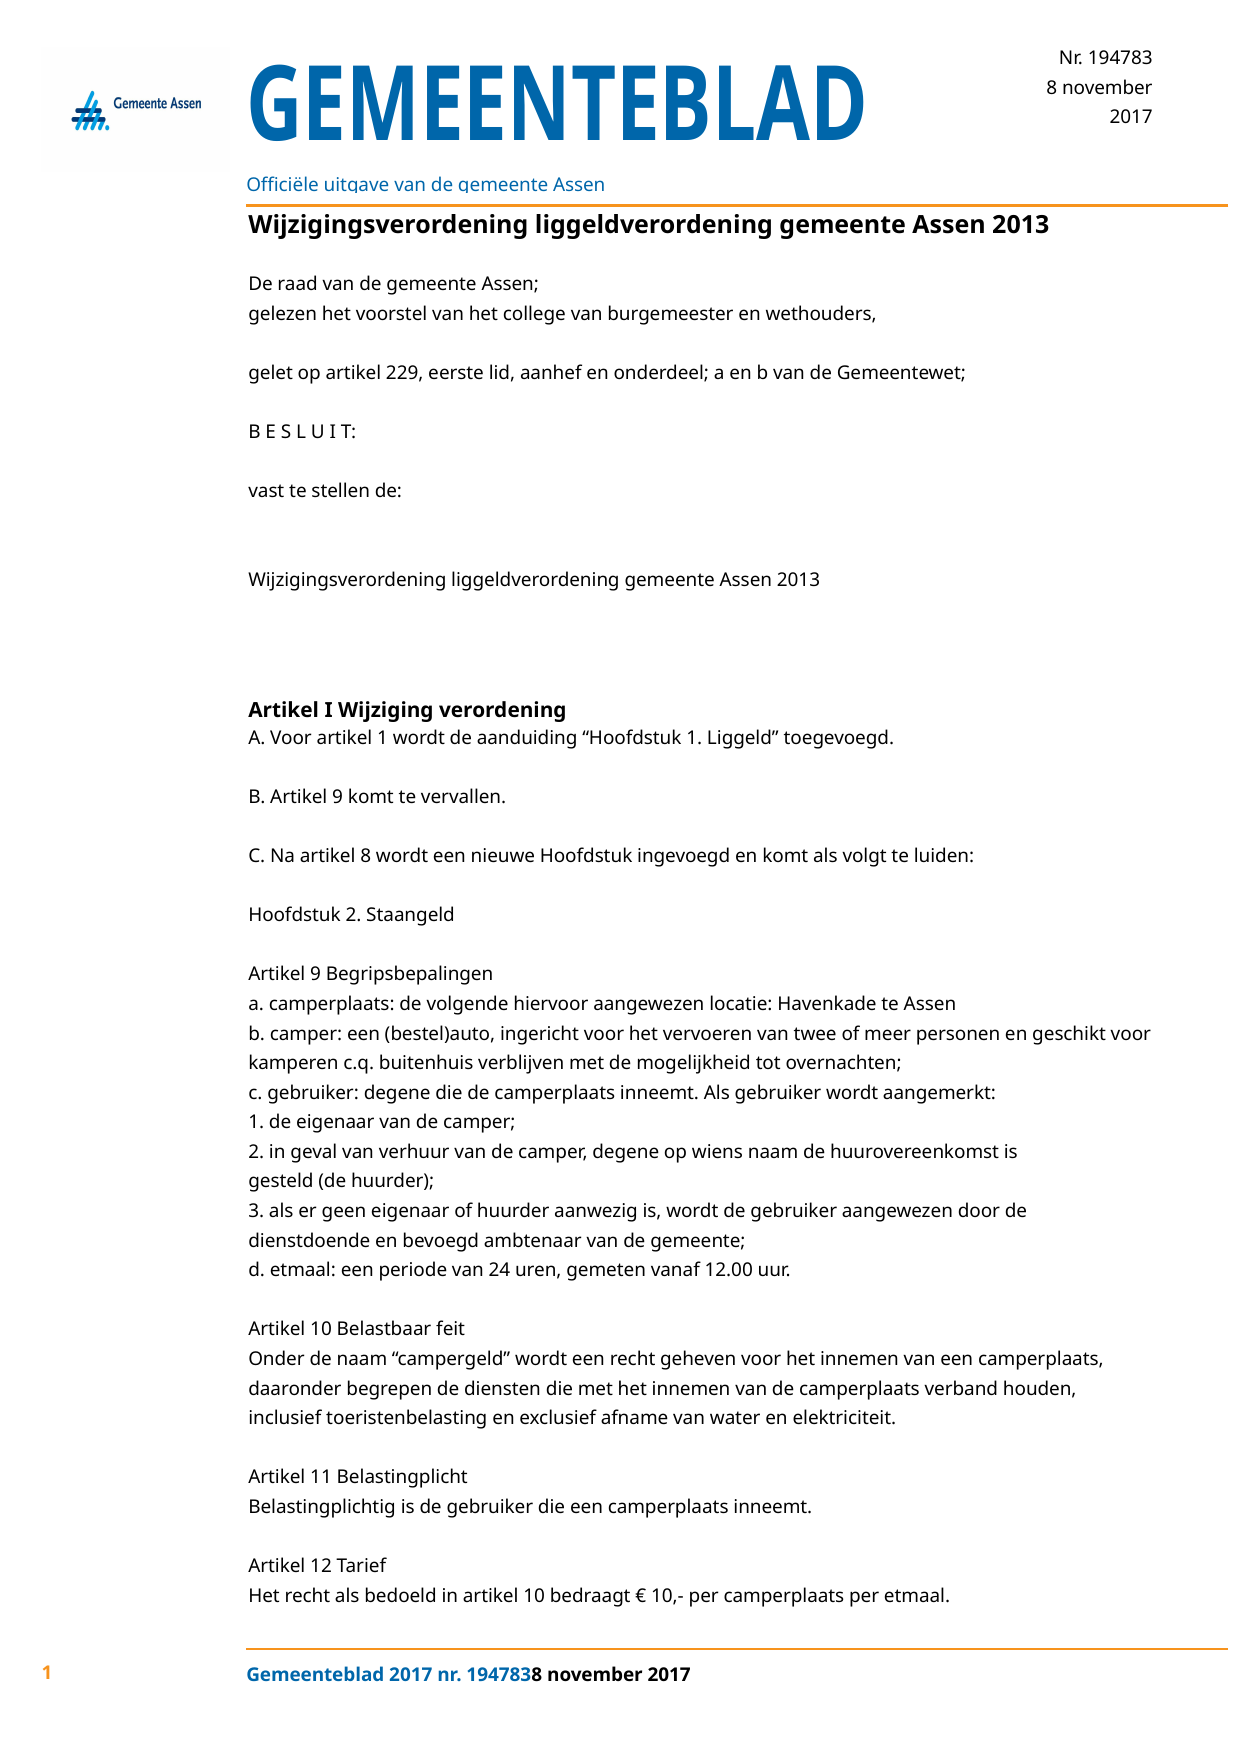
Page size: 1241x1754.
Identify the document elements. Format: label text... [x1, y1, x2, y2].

text Wijzigingsverordening liggeldverordening gemeente Assen 2013 [248, 566, 1152, 592]
text Belastingplichtig is de gebruiker die een camperplaats inneemt. [248, 1493, 1152, 1519]
text gesteld (de huurder); [248, 1168, 1152, 1193]
text De raad van de gemeente Assen; [248, 270, 1152, 296]
text dienstdoende en bevoegd ambtenaar van de gemeente; [248, 1227, 1152, 1252]
text 1. de eigenaar van de camper; [248, 1108, 1152, 1134]
text Artikel I Wijziging verordening [248, 695, 1152, 724]
text gelezen het voorstel van het college van burgemeester en wethouders, [248, 300, 1152, 326]
text Artikel 9 Begripsbepalingen [248, 961, 1152, 986]
text C. Na artikel 8 wordt een nieuwe Hoofdstuk ingevoegd en komt als volgt te luiden: [248, 842, 1152, 868]
text d. etmaal: een periode van 24 uren, gemeten vanaf 12.00 uur. [248, 1256, 1152, 1282]
text Artikel 12 Tarief [248, 1552, 1152, 1578]
text Het recht als bedoeld in artikel 10 bedraagt € 10,- per camperplaats per etmaal. [248, 1582, 1152, 1607]
text B E S L U I T: [248, 418, 1152, 444]
text A. Voor artikel 1 wordt de aanduiding “Hoofdstuk 1. Liggeld” toegevoegd. [248, 724, 1152, 749]
text Artikel 10 Belastbaar feit [248, 1316, 1152, 1341]
text c. gebruiker: degene die de camperplaats inneemt. Als gebruiker wordt aangemerkt: [248, 1079, 1152, 1104]
picture [41, 47, 231, 172]
text B. Artikel 9 komt te vervallen. [248, 783, 1152, 809]
text 2. in geval van verhuur van de camper, degene op wiens naam de huurovereenkomst is [248, 1138, 1152, 1164]
text a. camperplaats: de volgende hiervoor aangewezen locatie: Havenkade te Assen [248, 990, 1152, 1016]
text Artikel 11 Belastingplicht [248, 1463, 1152, 1489]
text b. camper: een (bestel)auto, ingericht voor het vervoeren van twee of meer personen en geschikt voor kamperen c.q. buitenhuis verblijven met de mogelijkheid tot overnachten; [248, 1020, 1152, 1075]
text Onder de naam “campergeld” wordt een recht geheven voor het innemen van een camperplaats, daaronder begrepen de diensten die met het innemen van de camperplaats verband houden, inclusief toeristenbelasting en exclusief afname van water en elektriciteit. [248, 1345, 1152, 1430]
text Wijzigingsverordening liggeldverordening gemeente Assen 2013 [248, 207, 1152, 241]
text vast te stellen de: [248, 477, 1152, 503]
text 3. als er geen eigenaar of huurder aanwezig is, wordt de gebruiker aangewezen door de [248, 1197, 1152, 1223]
text gelet op artikel 229, eerste lid, aanhef en onderdeel; a en b van de Gemeentewet; [248, 359, 1152, 385]
text Hoofdstuk 2. Staangeld [248, 901, 1152, 927]
